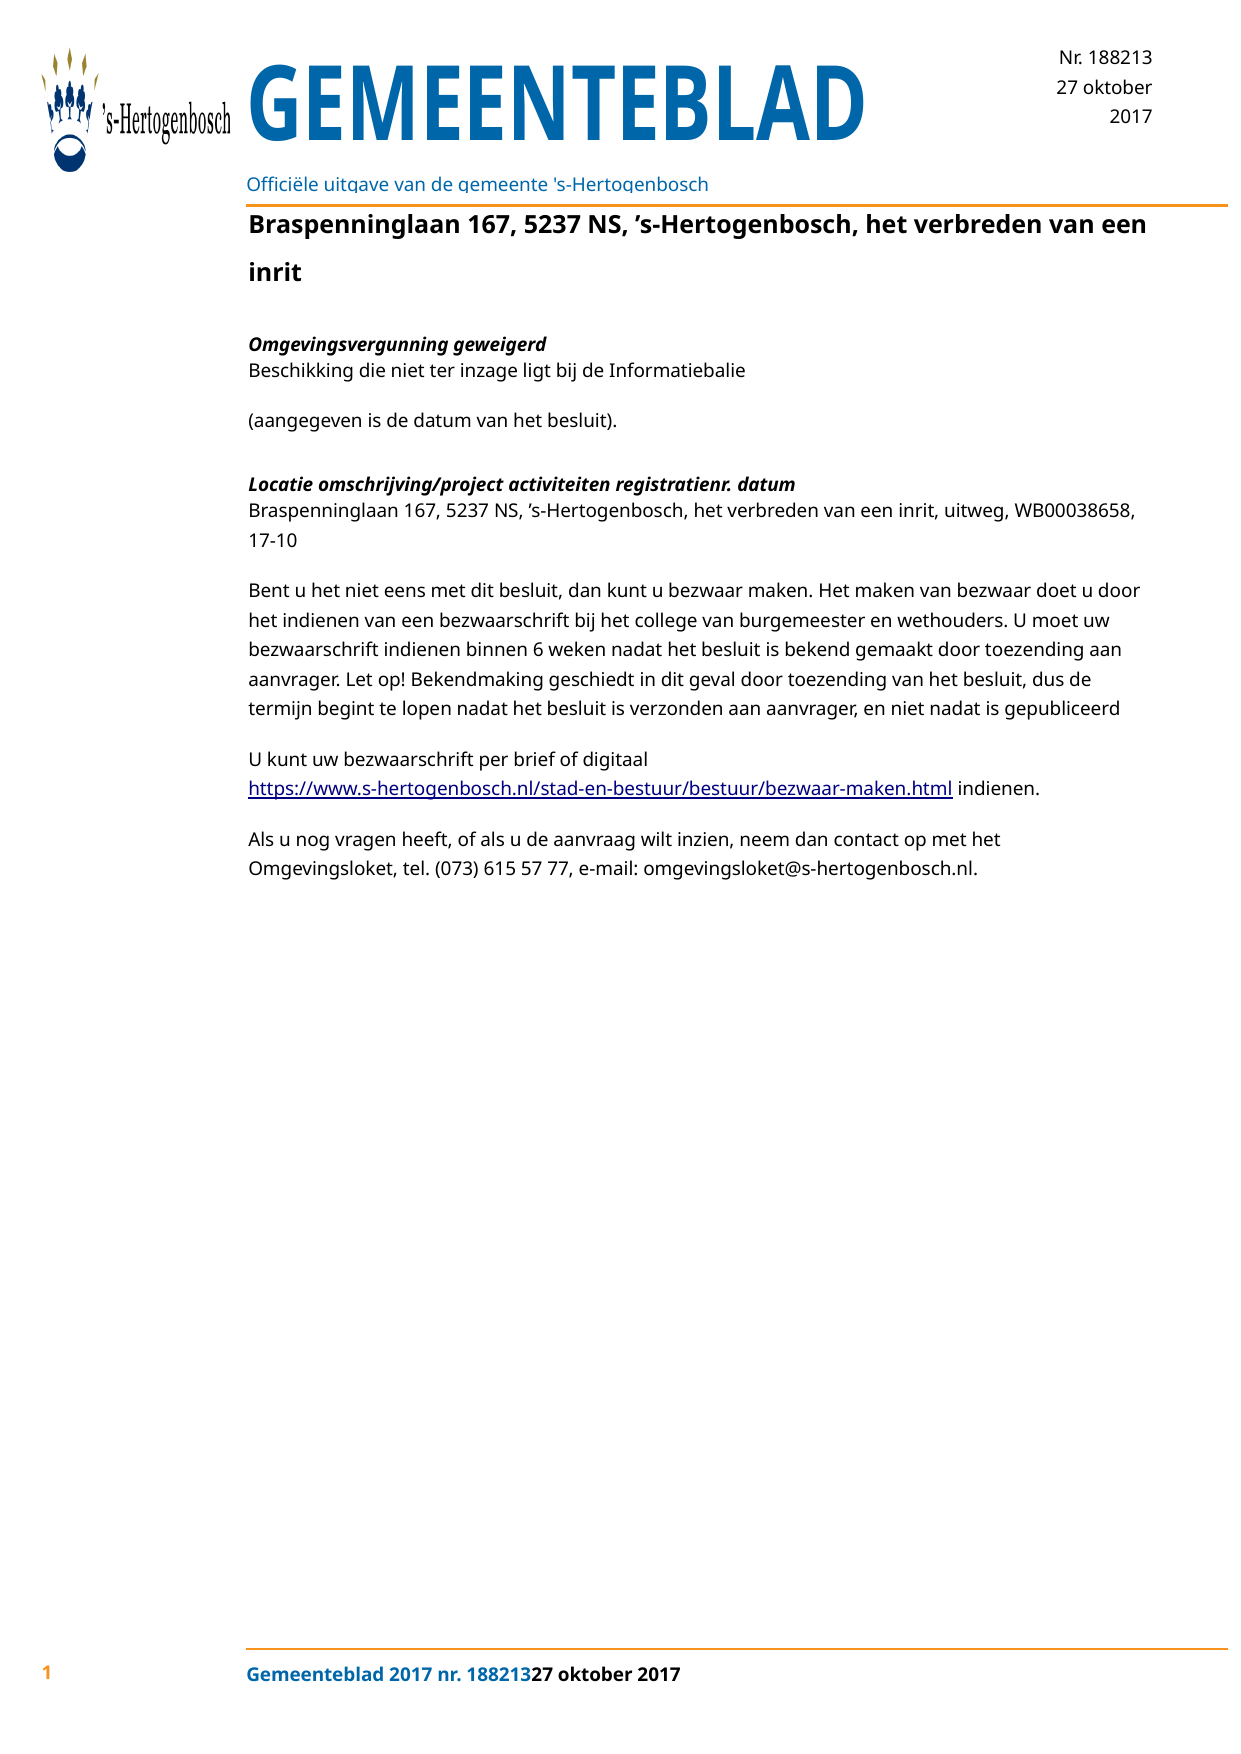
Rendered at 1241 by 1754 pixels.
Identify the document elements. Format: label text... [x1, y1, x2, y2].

text Omgevingsvergunning geweigerd [248, 331, 1152, 357]
text (aangegeven is de datum van het besluit). [248, 408, 1152, 433]
text Locatie omschrijving/project activiteiten registratienr. datum [248, 472, 1152, 497]
text Braspenninglaan 167, 5237 NS, ’s-Hertogenbosch, het verbreden van een inrit, uitweg, WB00038658, 17-10 [248, 497, 1152, 553]
text Bent u het niet eens met dit besluit, dan kunt u bezwaar maken. Het maken van bezwaar doet u door het indienen van een bezwaarschrift bij het college van burgemeester en wethouders. U moet uw bezwaarschrift indienen binnen 6 weken nadat het besluit is bekend gemaakt door toezending aan aanvrager. Let op! Bekendmaking geschiedt in dit geval door toezending van het besluit, dus de termijn begint te lopen nadat het besluit is verzonden aan aanvrager, en niet nadat is gepubliceerd [248, 577, 1152, 721]
text Braspenninglaan 167, 5237 NS, ’s-Hertogenbosch, het verbreden van een inrit [248, 207, 1152, 288]
text Beschikking die niet ter inzage ligt bij de Informatiebalie [248, 357, 1152, 383]
text Als u nog vragen heeft, of als u de aanvraag wilt inzien, neem dan contact op met het Omgevingsloket, tel. (073) 615 57 77, e-mail: omgevingsloket@s-hertogenbosch.nl. [248, 826, 1152, 881]
text U kunt uw bezwaarschrift per brief of digitaal https://www.s-hertogenbosch.nl/stad-en-bestuur/bestuur/bezwaar-maken.html indienen. [248, 746, 1152, 801]
picture [41, 47, 231, 172]
